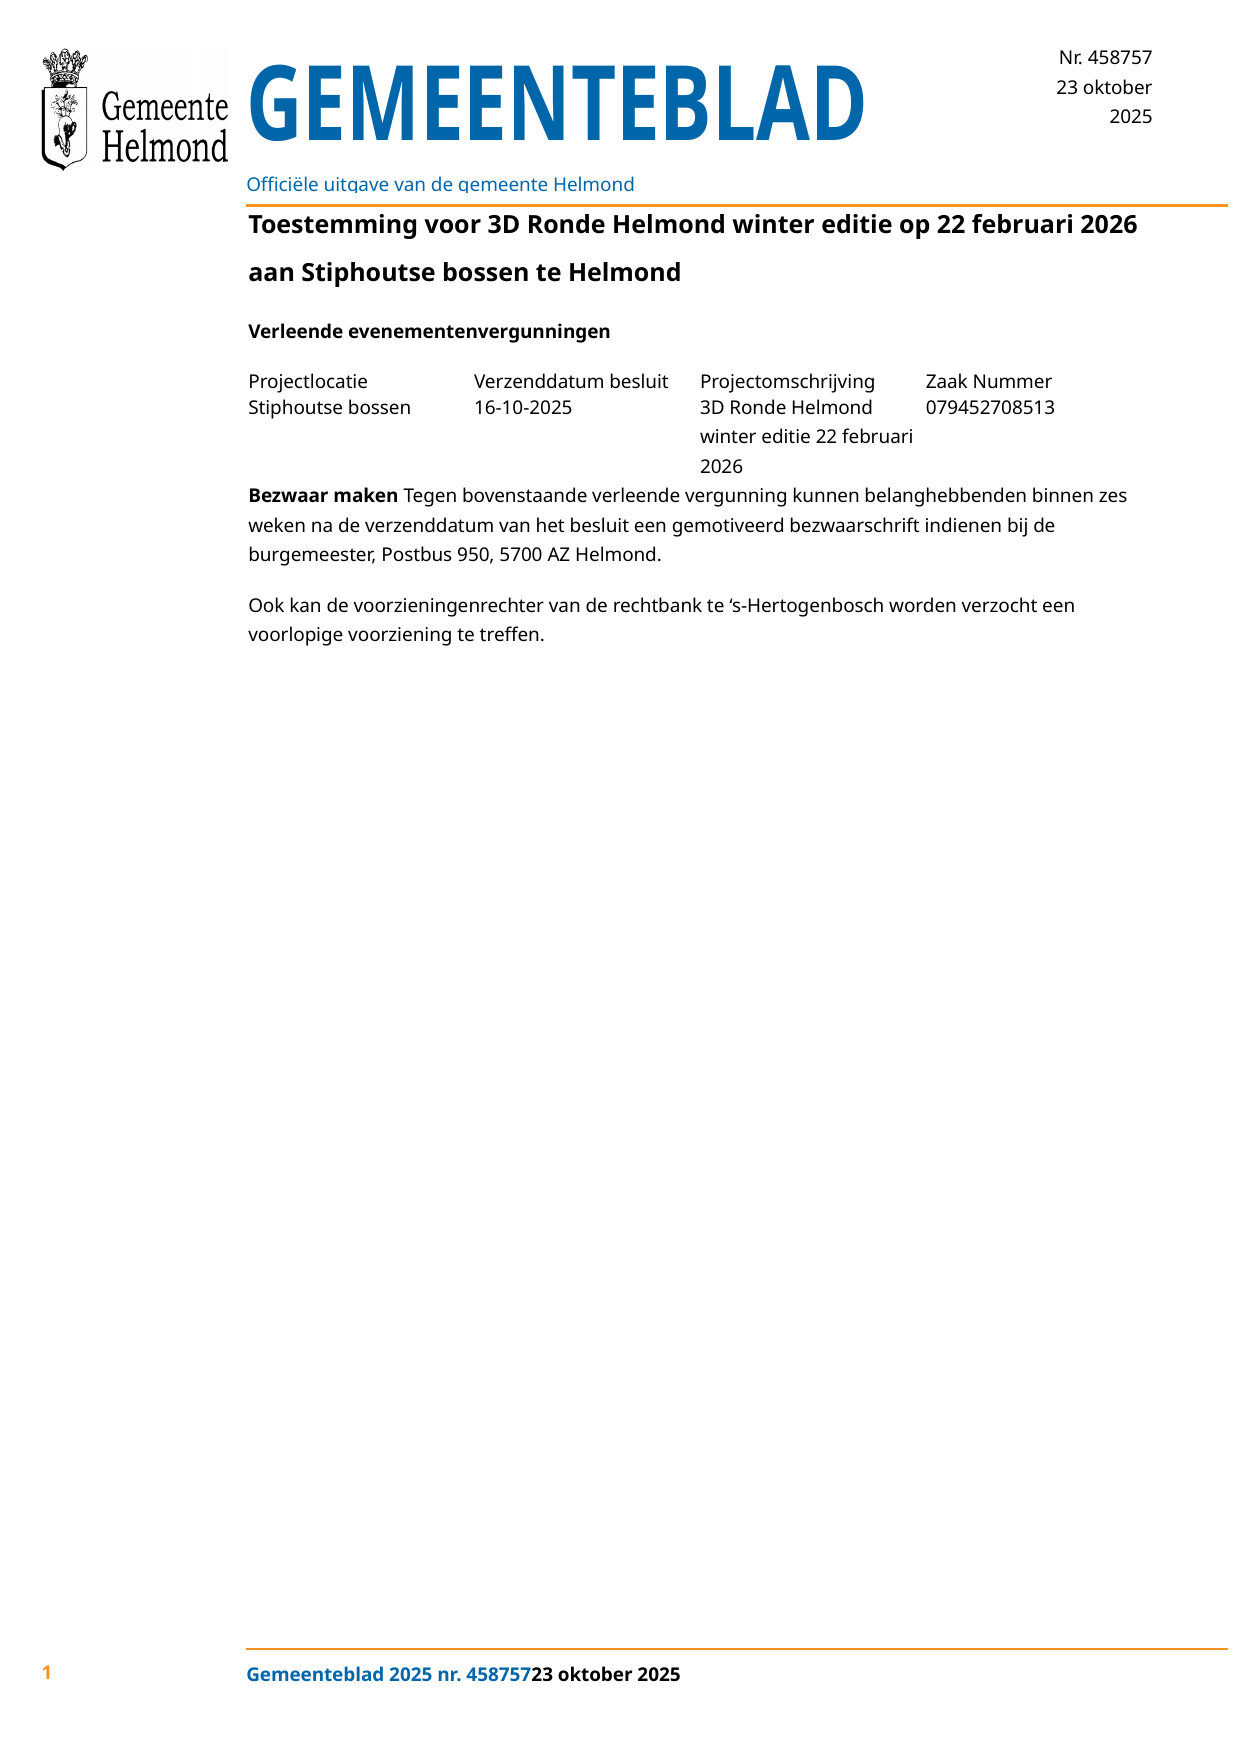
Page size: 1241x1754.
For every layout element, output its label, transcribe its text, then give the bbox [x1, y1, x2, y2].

table_cell 3D Ronde Helmond winter editie 22 februari 2026 [700, 394, 926, 479]
table_cell 16-10-2025 [474, 394, 700, 479]
table_header Zaak Nummer [926, 369, 1152, 394]
table_cell Stiphoutse bossen [248, 394, 474, 479]
picture [41, 47, 231, 172]
text Verleende evenementenvergunningen [248, 318, 1152, 344]
table_header Projectlocatie [248, 369, 474, 394]
text Bezwaar maken Tegen bovenstaande verleende vergunning kunnen belanghebbenden binnen zes weken na de verzenddatum van het besluit een gemotiveerd bezwaarschrift indienen bij de burgemeester, Postbus 950, 5700 AZ Helmond. [248, 482, 1152, 567]
text Toestemming voor 3D Ronde Helmond winter editie op 22 februari 2026 aan Stiphoutse bossen te Helmond [248, 207, 1152, 288]
text Ook kan de voorzieningenrechter van de rechtbank te ‘s-Hertogenbosch worden verzocht een voorlopige voorziening te treffen. [248, 592, 1152, 647]
table_cell 079452708513 [926, 394, 1152, 479]
table_header Projectomschrijving [700, 369, 926, 394]
table_header Verzenddatum besluit [474, 369, 700, 394]
